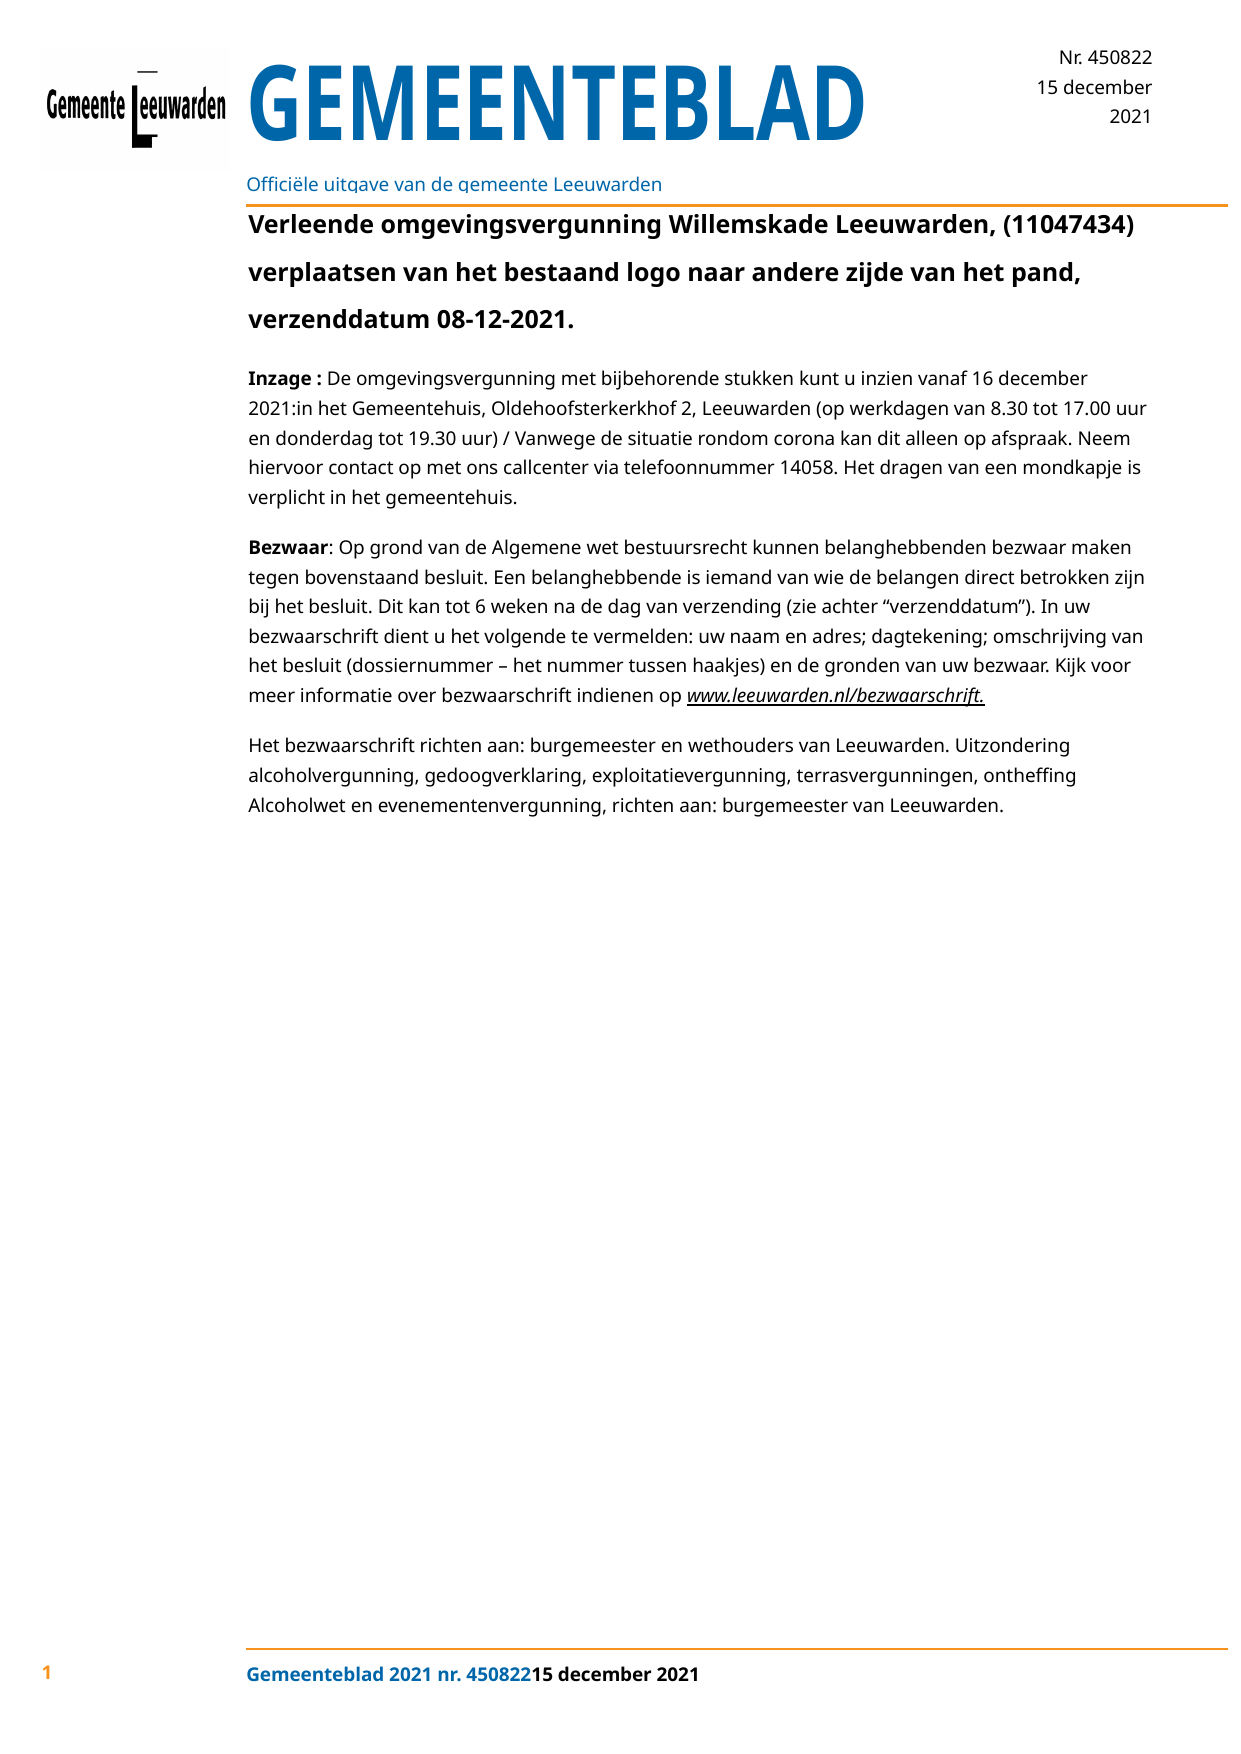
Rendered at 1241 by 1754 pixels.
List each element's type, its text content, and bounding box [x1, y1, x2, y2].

text Bezwaar: Op grond van de Algemene wet bestuursrecht kunnen belanghebbenden bezwaar maken tegen bovenstaand besluit. Een belanghebbende is iemand van wie de belangen direct betrokken zijn bij het besluit. Dit kan tot 6 weken na de dag van verzending (zie achter “verzenddatum”). In uw bezwaarschrift dient u het volgende te vermelden: uw naam en adres; dagtekening; omschrijving van het besluit (dossiernummer – het nummer tussen haakjes) en de gronden van uw bezwaar. Kijk voor meer informatie over bezwaarschrift indienen op www.leeuwarden.nl/bezwaarschrift. [248, 534, 1152, 708]
text Verleende omgevingsvergunning Willemskade Leeuwarden, (11047434) verplaatsen van het bestaand logo naar andere zijde van het pand, verzenddatum 08-12-2021. [248, 207, 1152, 336]
text Het bezwaarschrift richten aan: burgemeester en wethouders van Leeuwarden. Uitzondering alcoholvergunning, gedoogverklaring, exploitatievergunning, terrasvergunningen, ontheffing Alcoholwet en evenementenvergunning, richten aan: burgemeester van Leeuwarden. [248, 733, 1152, 817]
text Inzage : De omgevingsvergunning met bijbehorende stukken kunt u inzien vanaf 16 december 2021:in het Gemeentehuis, Oldehoofsterkerkhof 2, Leeuwarden (op werkdagen van 8.30 tot 17.00 uur en donderdag tot 19.30 uur) / Vanwege de situatie rondom corona kan dit alleen op afspraak. Neem hiervoor contact op met ons callcenter via telefoonnummer 14058. Het dragen van een mondkapje is verplicht in het gemeentehuis. [248, 366, 1152, 509]
picture [41, 47, 231, 172]
